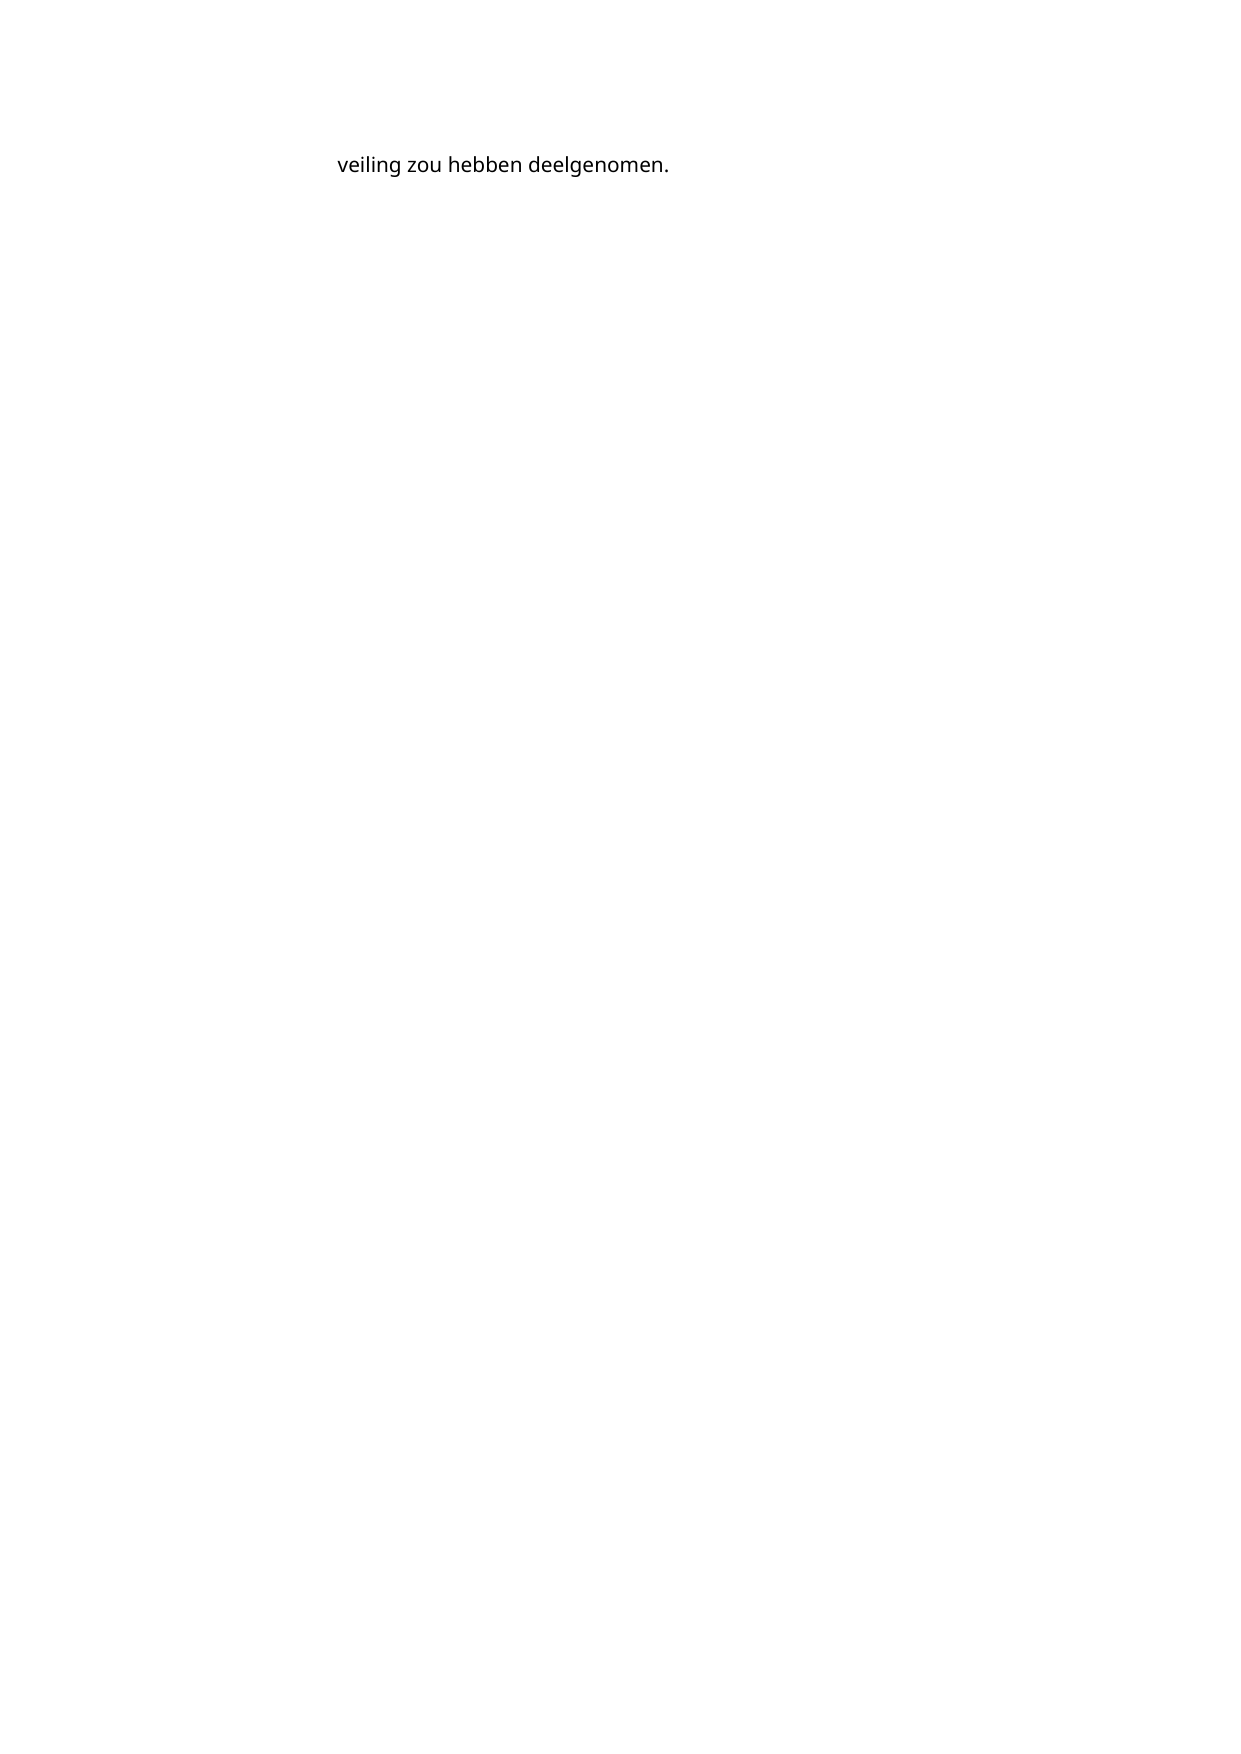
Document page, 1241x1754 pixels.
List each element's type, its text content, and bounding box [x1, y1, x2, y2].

list veiling zou hebben deelgenomen. [262, 150, 1053, 178]
